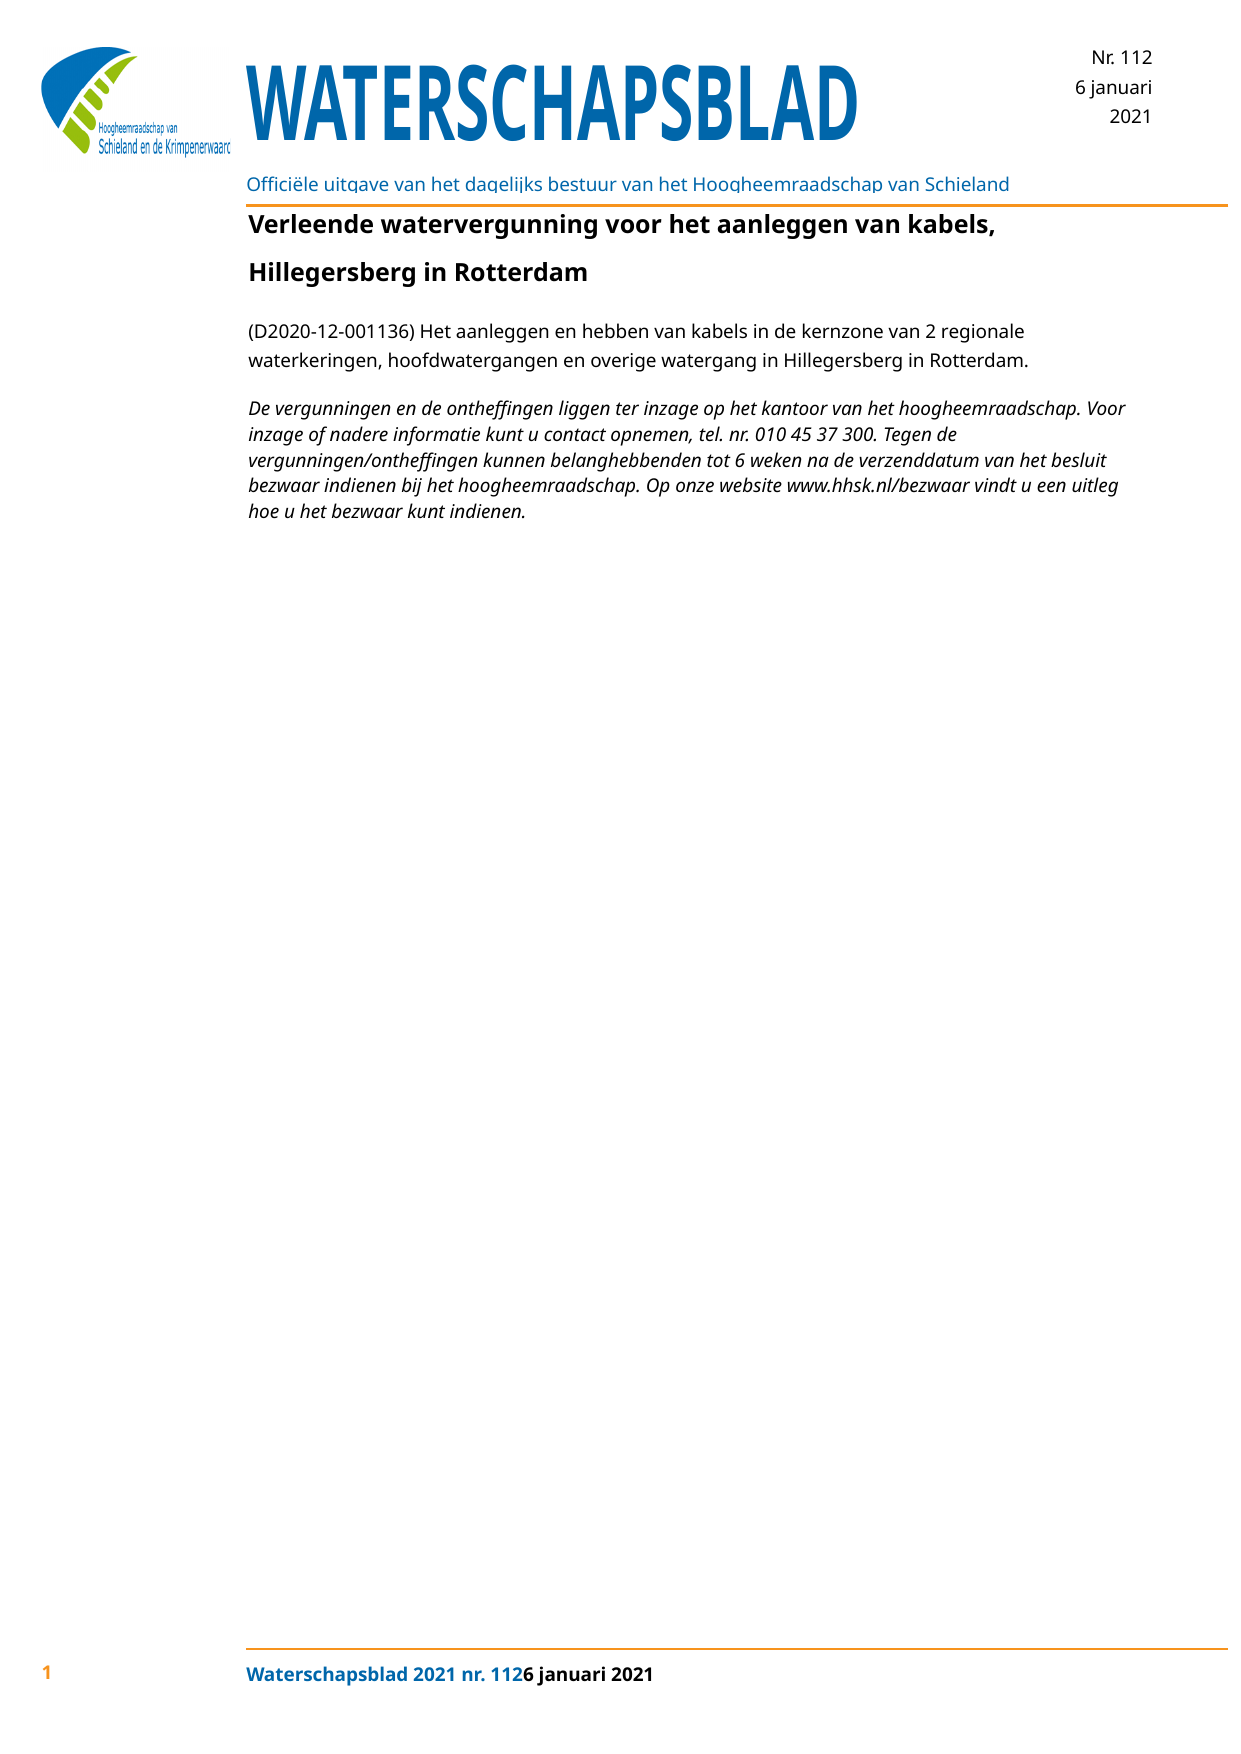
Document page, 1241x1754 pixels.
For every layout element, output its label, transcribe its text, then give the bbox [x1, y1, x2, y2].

picture [41, 47, 231, 172]
text Verleende watervergunning voor het aanleggen van kabels, Hillegersberg in Rotterdam [248, 207, 1152, 288]
text De vergunningen en de ontheffingen liggen ter inzage op het kantoor van het hoogheemraadschap. Voor inzage of nadere informatie kunt u contact opnemen, tel. nr. 010 45 37 300. Tegen de vergunningen/ontheffingen kunnen belanghebbenden tot 6 weken na de verzenddatum van het besluit bezwaar indienen bij het hoogheemraadschap. Op onze website www.hhsk.nl/bezwaar vindt u een uitleg hoe u het bezwaar kunt indienen. [248, 395, 1152, 524]
text (D2020-12-001136) Het aanleggen en hebben van kabels in de kernzone van 2 regionale waterkeringen, hoofdwatergangen en overige watergang in Hillegersberg in Rotterdam. [248, 318, 1152, 373]
